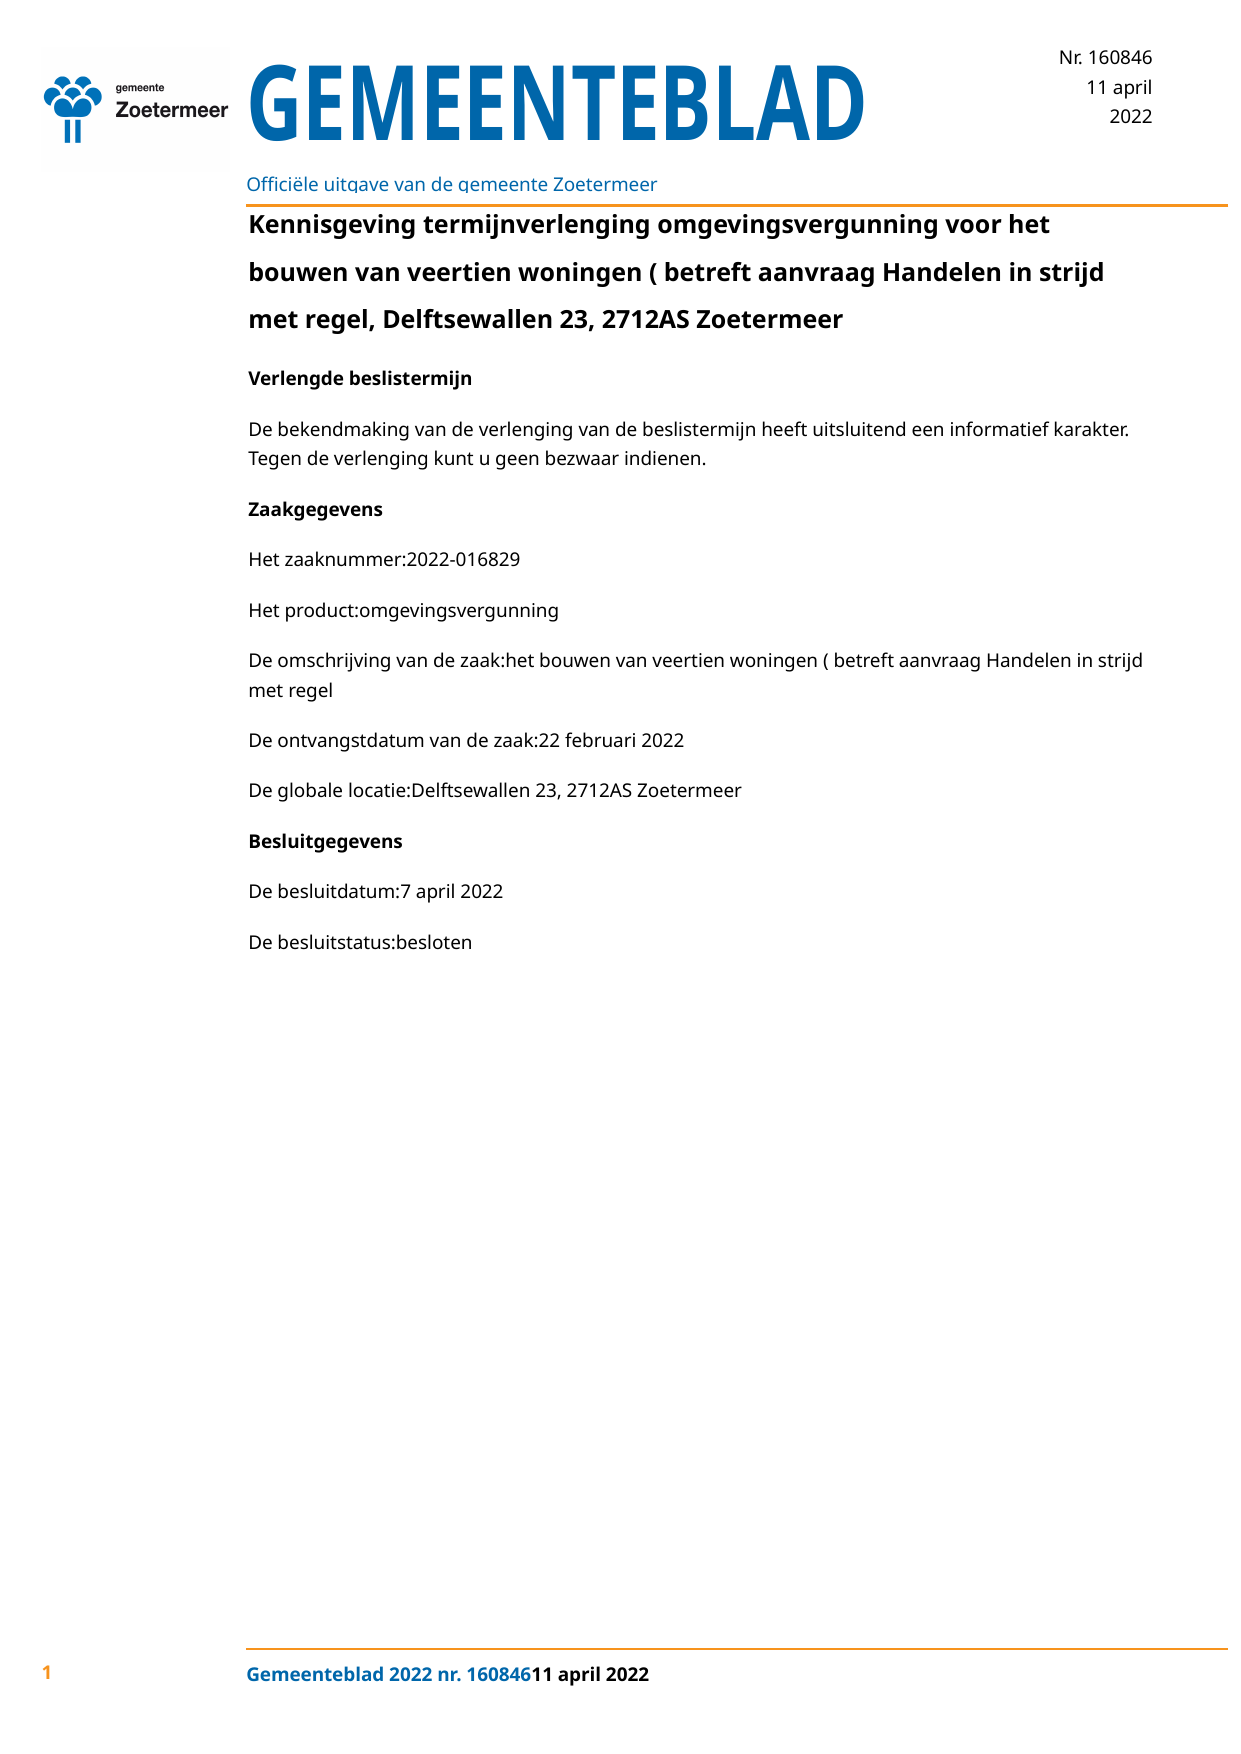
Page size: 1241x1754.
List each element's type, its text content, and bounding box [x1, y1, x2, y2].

text Kennisgeving termijnverlenging omgevingsvergunning voor het bouwen van veertien woningen ( betreft aanvraag Handelen in strijd met regel, Delftsewallen 23, 2712AS Zoetermeer [248, 207, 1152, 336]
text De globale locatie:Delftsewallen 23, 2712AS Zoetermeer [248, 778, 1152, 803]
text Besluitgegevens [248, 828, 1152, 854]
text De besluitdatum:7 april 2022 [248, 878, 1152, 904]
text De omschrijving van de zaak:het bouwen van veertien woningen ( betreft aanvraag Handelen in strijd met regel [248, 647, 1152, 702]
picture [41, 47, 231, 172]
text Zaakgegevens [248, 496, 1152, 522]
text De ontvangstdatum van de zaak:22 februari 2022 [248, 727, 1152, 753]
text De besluitstatus:besloten [248, 929, 1152, 954]
text De bekendmaking van de verlenging van de beslistermijn heeft uitsluitend een informatief karakter. Tegen de verlenging kunt u geen bezwaar indienen. [248, 416, 1152, 471]
text Het product:omgevingsvergunning [248, 597, 1152, 622]
text Het zaaknummer:2022-016829 [248, 546, 1152, 572]
text Verlengde beslistermijn [248, 366, 1152, 391]
